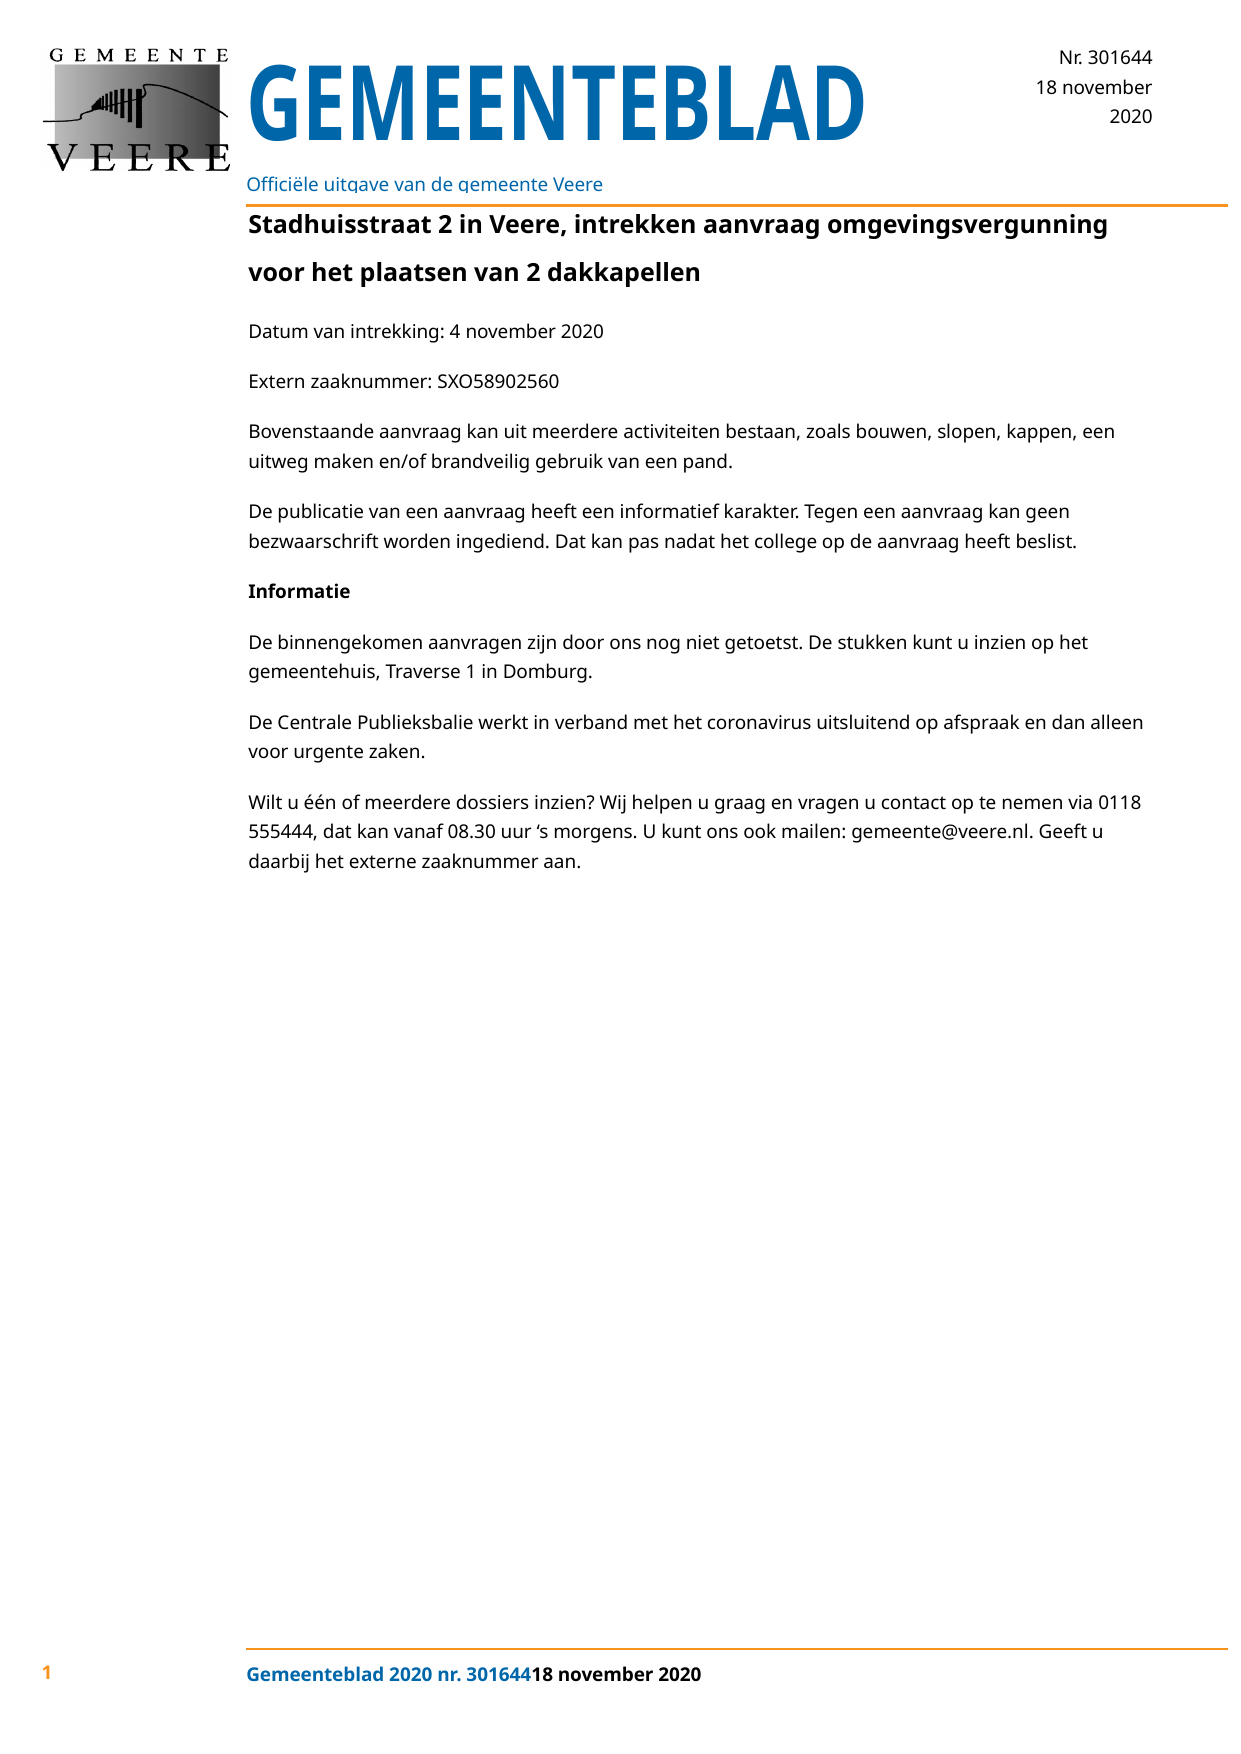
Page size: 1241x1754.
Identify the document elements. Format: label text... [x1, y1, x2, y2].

text Informatie [248, 579, 1152, 604]
text Bovenstaande aanvraag kan uit meerdere activiteiten bestaan, zoals bouwen, slopen, kappen, een uitweg maken en/of brandveilig gebruik van een pand. [248, 419, 1152, 474]
text De publicatie van een aanvraag heeft een informatief karakter. Tegen een aanvraag kan geen bezwaarschrift worden ingediend. Dat kan pas nadat het college op de aanvraag heeft beslist. [248, 499, 1152, 554]
text Stadhuisstraat 2 in Veere, intrekken aanvraag omgevingsvergunning voor het plaatsen van 2 dakkapellen [248, 207, 1152, 288]
text De Centrale Publieksbalie werkt in verband met het coronavirus uitsluitend op afspraak en dan alleen voor urgente zaken. [248, 709, 1152, 764]
text Extern zaaknummer: SXO58902560 [248, 368, 1152, 394]
text Datum van intrekking: 4 november 2020 [248, 318, 1152, 344]
text De binnengekomen aanvragen zijn door ons nog niet getoetst. De stukken kunt u inzien op het gemeentehuis, Traverse 1 in Domburg. [248, 629, 1152, 684]
text Wilt u één of meerdere dossiers inzien? Wij helpen u graag en vragen u contact op te nemen via 0118 555444, dat kan vanaf 08.30 uur ‘s morgens. U kunt ons ook mailen: gemeente@veere.nl. Geeft u daarbij het externe zaaknummer aan. [248, 789, 1152, 874]
picture [41, 47, 231, 172]
